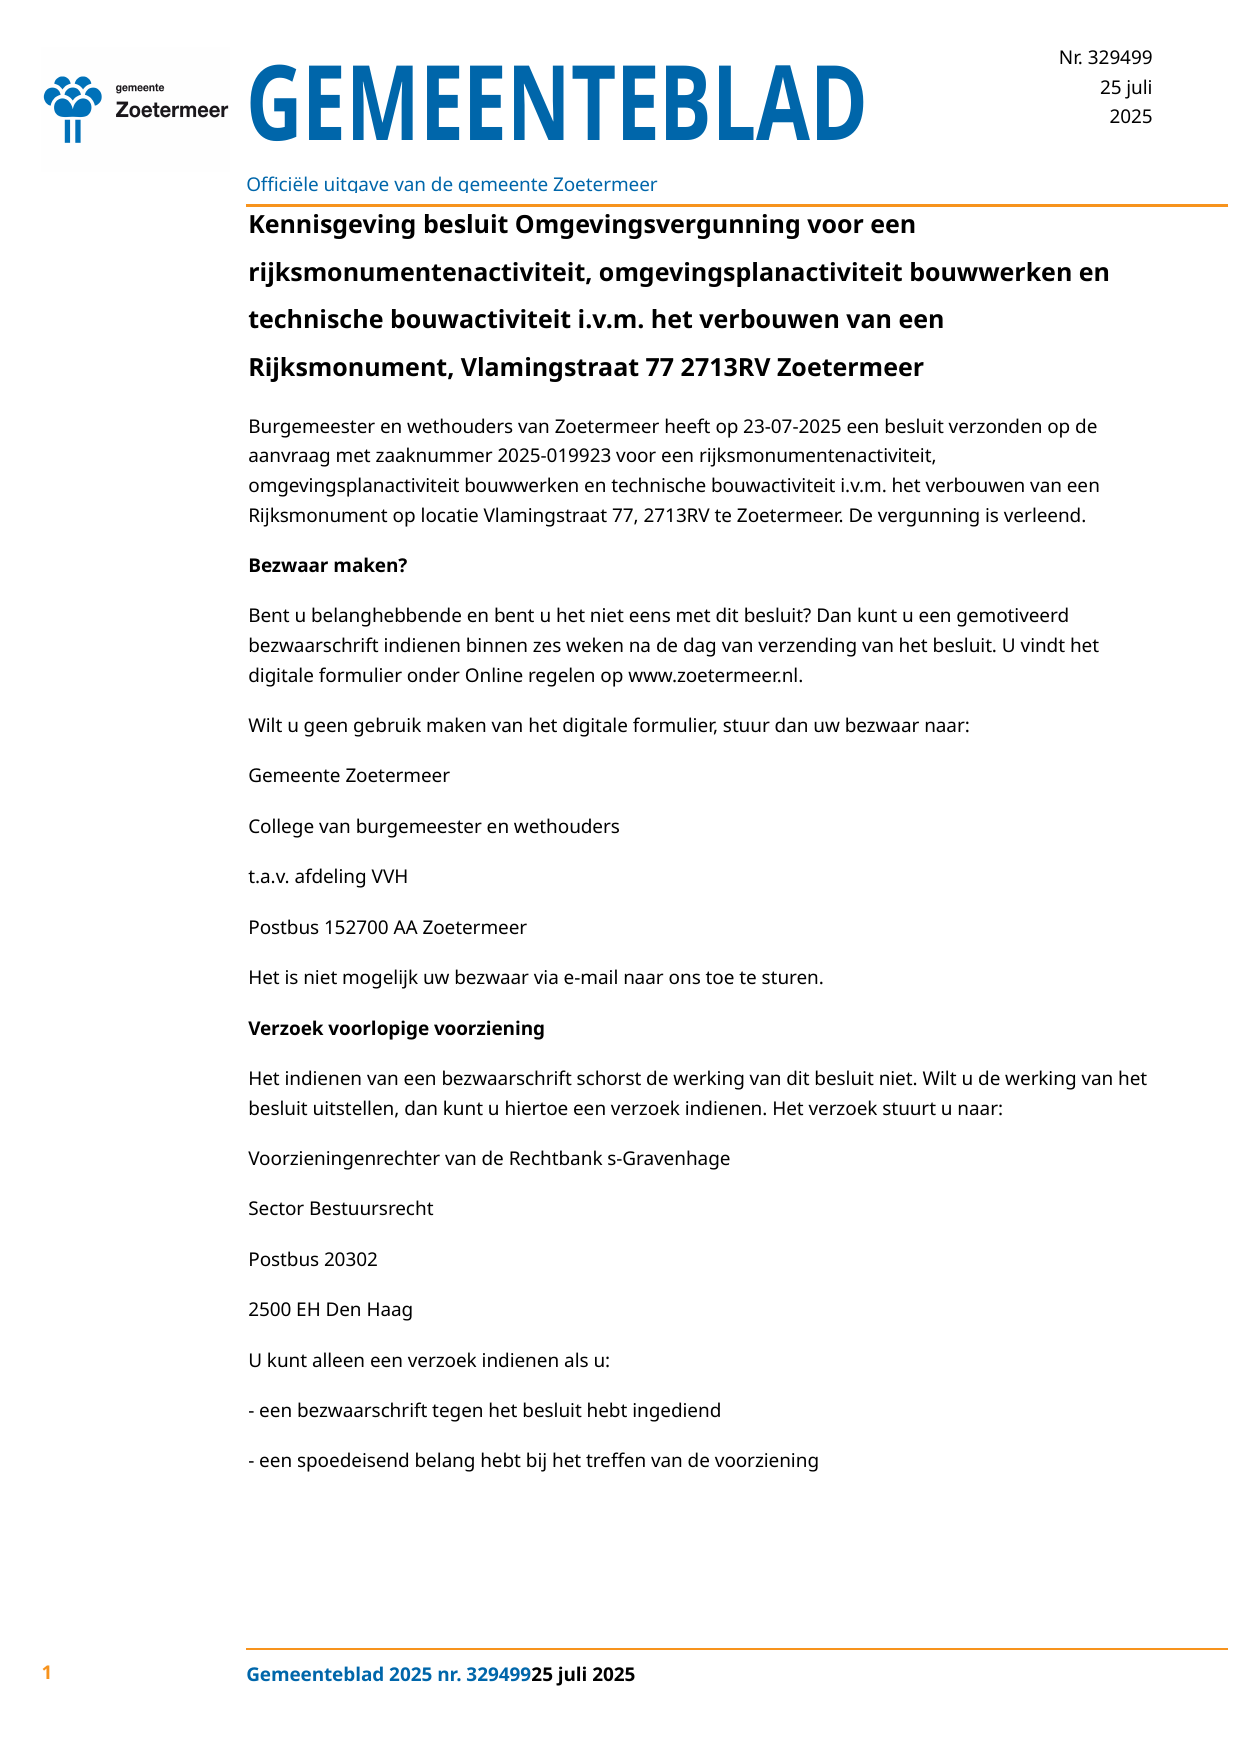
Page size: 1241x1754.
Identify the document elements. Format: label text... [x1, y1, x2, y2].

text Wilt u geen gebruik maken van het digitale formulier, stuur dan uw bezwaar naar: [248, 712, 1152, 738]
text Postbus 20302 [248, 1246, 1152, 1272]
text Postbus 152700 AA Zoetermeer [248, 914, 1152, 940]
text Verzoek voorlopige voorziening [248, 1015, 1152, 1041]
text - een bezwaarschrift tegen het besluit hebt ingediend [248, 1397, 1152, 1423]
picture [41, 47, 231, 172]
text Het is niet mogelijk uw bezwaar via e-mail naar ons toe te sturen. [248, 964, 1152, 990]
text 2500 EH Den Haag [248, 1296, 1152, 1322]
text Het indienen van een bezwaarschrift schorst de werking van dit besluit niet. Wilt u de werking van het besluit uitstellen, dan kunt u hiertoe een verzoek indienen. Het verzoek stuurt u naar: [248, 1065, 1152, 1121]
text t.a.v. afdeling VVH [248, 863, 1152, 889]
text College van burgemeester en wethouders [248, 813, 1152, 839]
text U kunt alleen een verzoek indienen als u: [248, 1347, 1152, 1373]
text Kennisgeving besluit Omgevingsvergunning voor een rijksmonumentenactiviteit, omgevingsplanactiviteit bouwwerken en technische bouwactiviteit i.v.m. het verbouwen van een Rijksmonument, Vlamingstraat 77 2713RV Zoetermeer [248, 207, 1152, 384]
text Burgemeester en wethouders van Zoetermeer heeft op 23-07-2025 een besluit verzonden op de aanvraag met zaaknummer 2025-019923 voor een rijksmonumentenactiviteit, omgevingsplanactiviteit bouwwerken en technische bouwactiviteit i.v.m. het verbouwen van een Rijksmonument op locatie Vlamingstraat 77, 2713RV te Zoetermeer. De vergunning is verleend. [248, 413, 1152, 528]
text Bent u belanghebbende en bent u het niet eens met dit besluit? Dan kunt u een gemotiveerd bezwaarschrift indienen binnen zes weken na de dag van verzending van het besluit. U vindt het digitale formulier onder Online regelen op www.zoetermeer.nl. [248, 603, 1152, 688]
text Gemeente Zoetermeer [248, 763, 1152, 788]
text Voorzieningenrechter van de Rechtbank s-Gravenhage [248, 1145, 1152, 1171]
text Bezwaar maken? [248, 552, 1152, 578]
text - een spoedeisend belang hebt bij het treffen van de voorziening [248, 1448, 1152, 1473]
text Sector Bestuursrecht [248, 1196, 1152, 1221]
